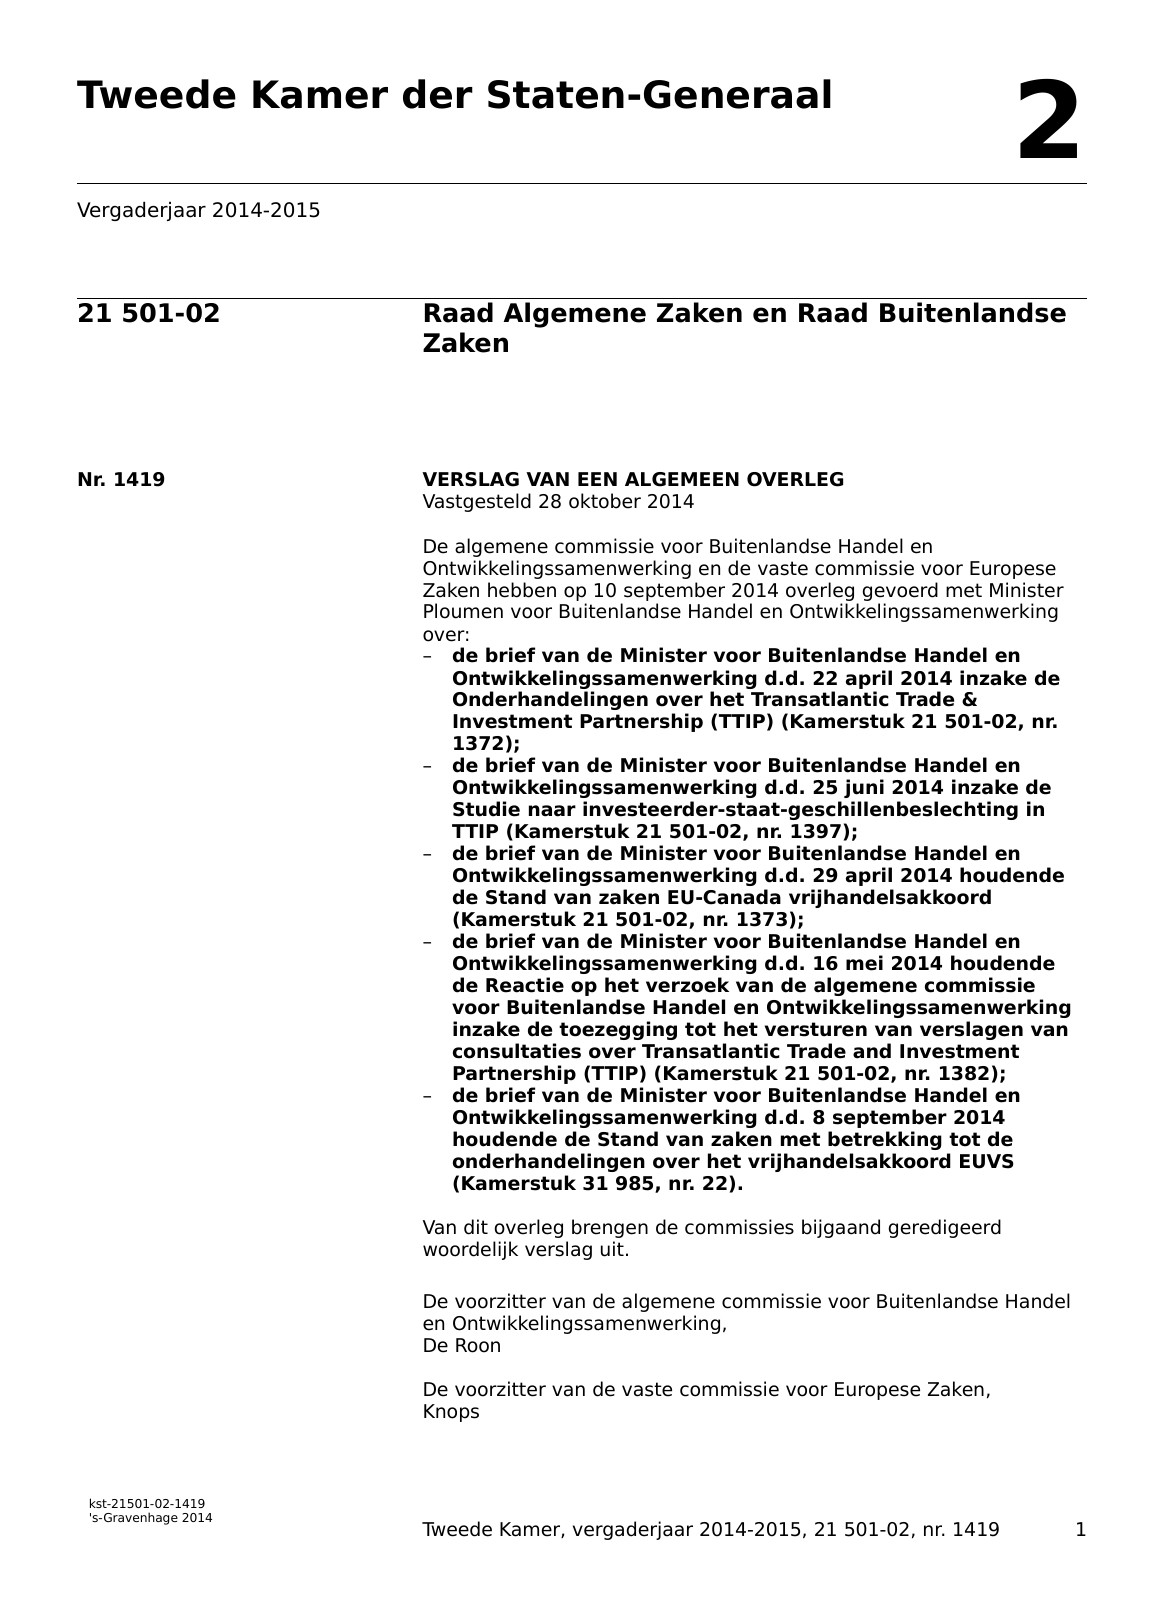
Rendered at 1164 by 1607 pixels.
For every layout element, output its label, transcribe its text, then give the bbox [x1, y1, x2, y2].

text kst-21501-02-1419 [88, 1497, 323, 1511]
text Van dit overleg brengen de commissies bijgaand geredigeerd woordelijk verslag uit. [422, 1217, 1087, 1261]
subtitle Nr. 1419 VERSLAG VAN EEN ALGEMEEN OVERLEG [77, 469, 1087, 491]
table_header Tweede Kamer der Staten-Generaal [77, 59, 886, 183]
text – de brief van de Minister voor Buitenlandse Handel en Ontwikkelingssamenwerking d.d. 16 mei 2014 houdende de Reactie op het verzoek van de algemene commissie voor Buitenlandse Handel en Ontwikkelingssamenwerking inzake de toezegging tot het versturen van verslagen van consultaties over Transatlantic Trade and Investment Partnership (TTIP) (Kamerstuk 21 501-02, nr. 1382); [422, 931, 1087, 1085]
subtitle 21 501-02 Raad Algemene Zaken en Raad Buitenlandse Zaken [77, 299, 1087, 358]
text – de brief van de Minister voor Buitenlandse Handel en Ontwikkelingssamenwerking d.d. 25 juni 2014 inzake de Studie naar investeerder-staat-geschillenbeslechting in TTIP (Kamerstuk 21 501-02, nr. 1397); [422, 755, 1087, 843]
text Vastgesteld 28 oktober 2014 [422, 491, 1087, 513]
text – de brief van de Minister voor Buitenlandse Handel en Ontwikkelingssamenwerking d.d. 22 april 2014 inzake de Onderhandelingen over het Transatlantic Trade & Investment Partnership (TTIP) (Kamerstuk 21 501-02, nr. 1372); [422, 645, 1087, 755]
text De algemene commissie voor Buitenlandse Handel en Ontwikkelingssamenwerking en de vaste commissie voor Europese Zaken hebben op 10 september 2014 overleg gevoerd met Minister Ploumen voor Buitenlandse Handel en Ontwikkelingssamenwerking over: [422, 536, 1087, 645]
text 's-Gravenhage 2014 [88, 1511, 323, 1525]
text – de brief van de Minister voor Buitenlandse Handel en Ontwikkelingssamenwerking d.d. 8 september 2014 houdende de Stand van zaken met betrekking tot de onderhandelingen over het vrijhandelsakkoord EUVS (Kamerstuk 31 985, nr. 22). [422, 1085, 1087, 1195]
table_cell Vergaderjaar 2014-2015 [77, 184, 1087, 298]
text – de brief van de Minister voor Buitenlandse Handel en Ontwikkelingssamenwerking d.d. 29 april 2014 houdende de Stand van zaken EU-Canada vrijhandelsakkoord (Kamerstuk 21 501-02, nr. 1373); [422, 843, 1087, 931]
table_header 2 [886, 59, 1087, 183]
text De voorzitter van de algemene commissie voor Buitenlandse Handel en Ontwikkelingssamenwerking, De Roon [422, 1291, 1087, 1357]
text De voorzitter van de vaste commissie voor Europese Zaken, Knops [422, 1379, 1087, 1423]
